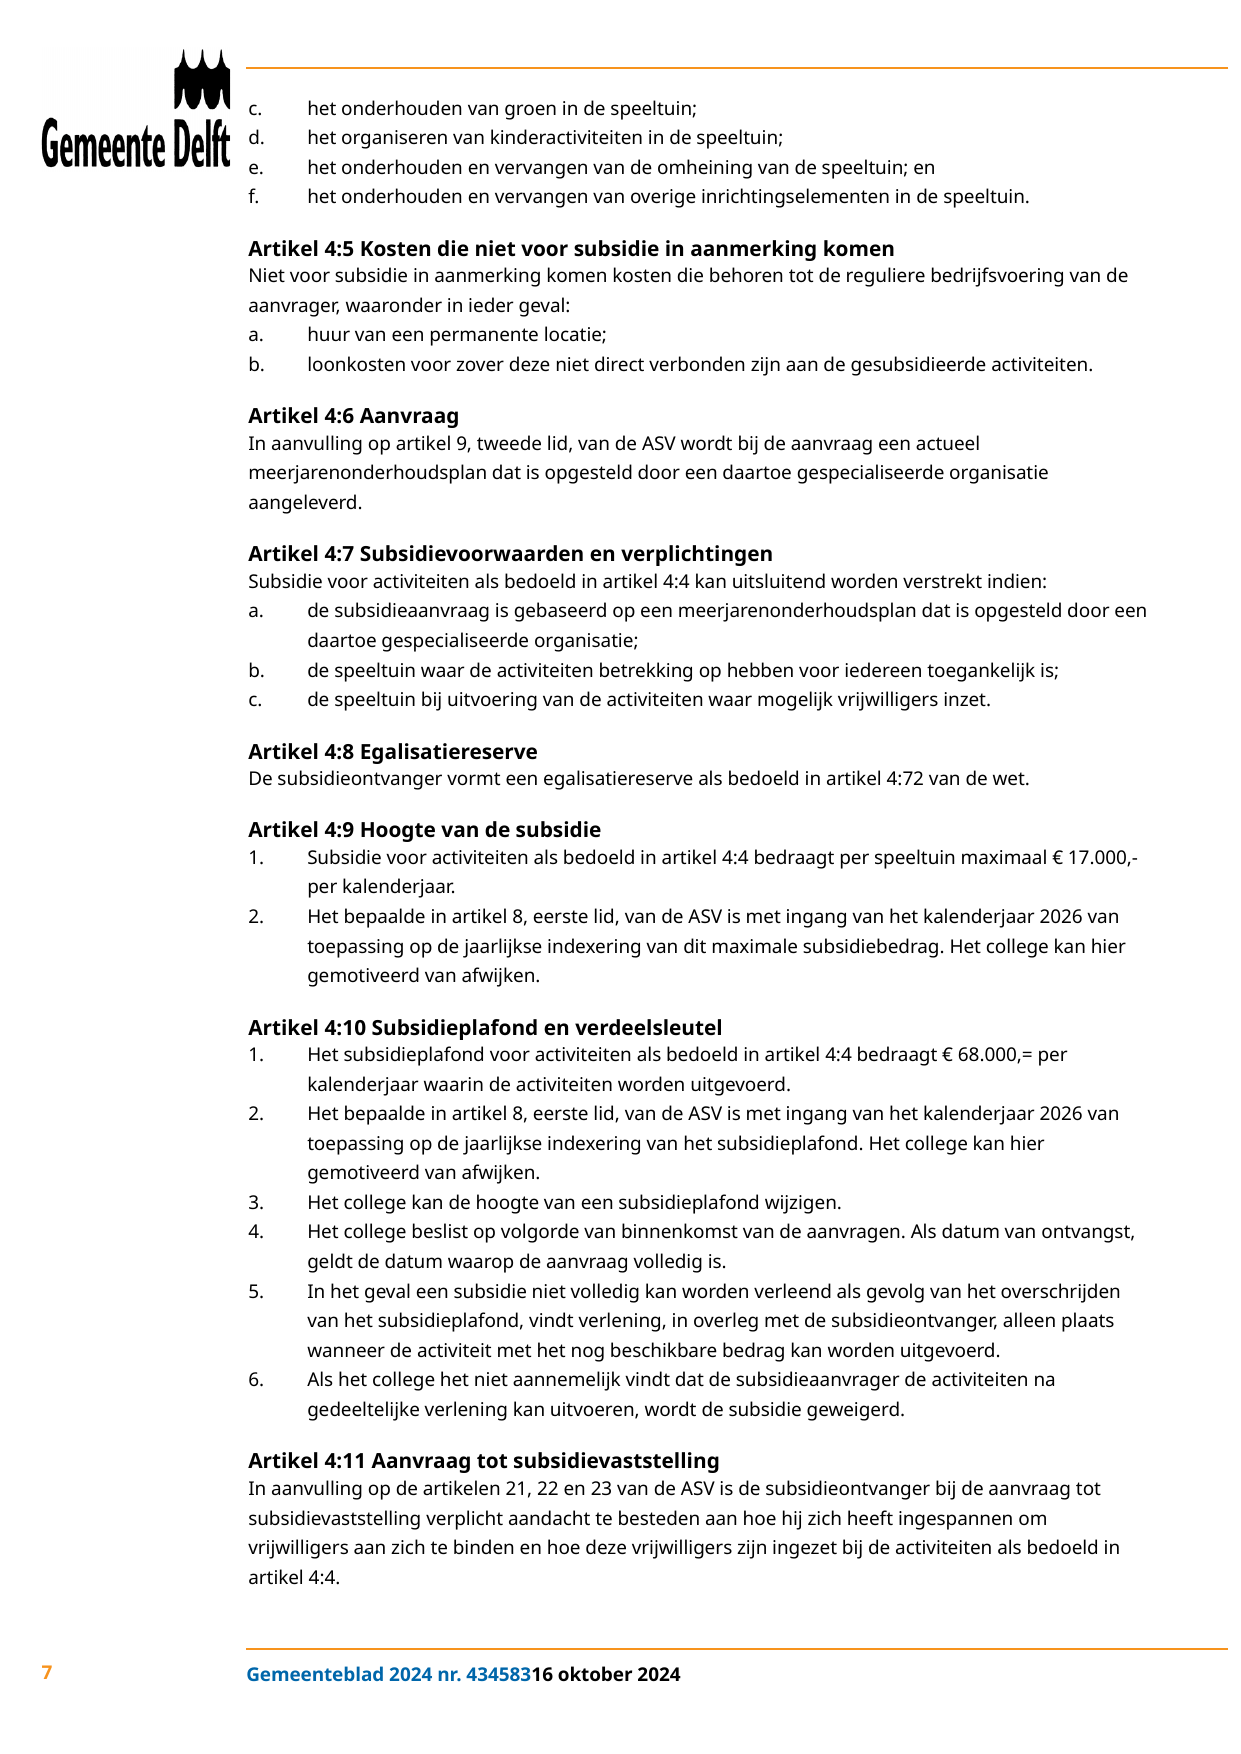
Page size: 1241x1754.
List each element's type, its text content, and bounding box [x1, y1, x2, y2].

text Artikel 4:5 Kosten die niet voor subsidie in aanmerking komen [248, 234, 1152, 262]
text Artikel 4:6 Aanvraag [248, 402, 1152, 430]
text Artikel 4:7 Subsidievoorwaarden en verplichtingen [248, 539, 1152, 568]
list het onderhouden en vervangen van overige inrichtingselementen in de speeltuin. [248, 183, 1152, 209]
text Subsidie voor activiteiten als bedoeld in artikel 4:4 kan uitsluitend worden verstrekt indien: [248, 568, 1152, 594]
list Het bepaalde in artikel 8, eerste lid, van de ASV is met ingang van het kalenderjaar 2026 van toepassing op de jaarlijkse indexering van het subsidieplafond. Het college kan hier gemotiveerd van afwijken. [248, 1100, 1152, 1185]
picture [41, 47, 231, 172]
text De subsidieontvanger vormt een egalisatiereserve als bedoeld in artikel 4:72 van de wet. [248, 765, 1152, 791]
text In aanvulling op de artikelen 21, 22 en 23 van de ASV is de subsidieontvanger bij de aanvraag tot subsidievaststelling verplicht aandacht te besteden aan hoe hij zich heeft ingespannen om vrijwilligers aan zich te binden en hoe deze vrijwilligers zijn ingezet bij de activiteiten als bedoeld in artikel 4:4. [248, 1475, 1152, 1589]
list loonkosten voor zover deze niet direct verbonden zijn aan de gesubsidieerde activiteiten. [248, 351, 1152, 377]
list Het college beslist op volgorde van binnenkomst van de aanvragen. Als datum van ontvangst, geldt de datum waarop de aanvraag volledig is. [248, 1219, 1152, 1274]
list de speeltuin bij uitvoering van de activiteiten waar mogelijk vrijwilligers inzet. [248, 686, 1152, 712]
list de speeltuin waar de activiteiten betrekking op hebben voor iedereen toegankelijk is; [248, 657, 1152, 682]
list huur van een permanente locatie; [248, 322, 1152, 347]
list Het bepaalde in artikel 8, eerste lid, van de ASV is met ingang van het kalenderjaar 2026 van toepassing op de jaarlijkse indexering van dit maximale subsidiebedrag. Het college kan hier gemotiveerd van afwijken. [248, 903, 1152, 988]
list Het college kan de hoogte van een subsidieplafond wijzigen. [248, 1189, 1152, 1215]
text Artikel 4:9 Hoogte van de subsidie [248, 816, 1152, 844]
text Artikel 4:11 Aanvraag tot subsidievaststelling [248, 1447, 1152, 1475]
text In aanvulling op artikel 9, tweede lid, van de ASV wordt bij de aanvraag een actueel meerjarenonderhoudsplan dat is opgesteld door een daartoe gespecialiseerde organisatie aangeleverd. [248, 430, 1152, 515]
list het onderhouden en vervangen van de omheining van de speeltuin; en [248, 154, 1152, 180]
list Het subsidieplafond voor activiteiten als bedoeld in artikel 4:4 bedraagt € 68.000,= per kalenderjaar waarin de activiteiten worden uitgevoerd. [248, 1041, 1152, 1097]
text Artikel 4:10 Subsidieplafond en verdeelsleutel [248, 1013, 1152, 1041]
list het onderhouden van groen in de speeltuin; [248, 95, 1152, 121]
list Subsidie voor activiteiten als bedoeld in artikel 4:4 bedraagt per speeltuin maximaal € 17.000,- per kalenderjaar. [248, 844, 1152, 899]
list de subsidieaanvraag is gebaseerd op een meerjarenonderhoudsplan dat is opgesteld door een daartoe gespecialiseerde organisatie; [248, 598, 1152, 653]
list het organiseren van kinderactiviteiten in de speeltuin; [248, 124, 1152, 150]
text Niet voor subsidie in aanmerking komen kosten die behoren tot de reguliere bedrijfsvoering van de aanvrager, waaronder in ieder geval: [248, 262, 1152, 318]
text Artikel 4:8 Egalisatiereserve [248, 737, 1152, 765]
list In het geval een subsidie niet volledig kan worden verleend als gevolg van het overschrijden van het subsidieplafond, vindt verlening, in overleg met de subsidieontvanger, alleen plaats wanneer de activiteit met het nog beschikbare bedrag kan worden uitgevoerd. [248, 1278, 1152, 1363]
list Als het college het niet aannemelijk vindt dat de subsidieaanvrager de activiteiten na gedeeltelijke verlening kan uitvoeren, wordt de subsidie geweigerd. [248, 1367, 1152, 1422]
